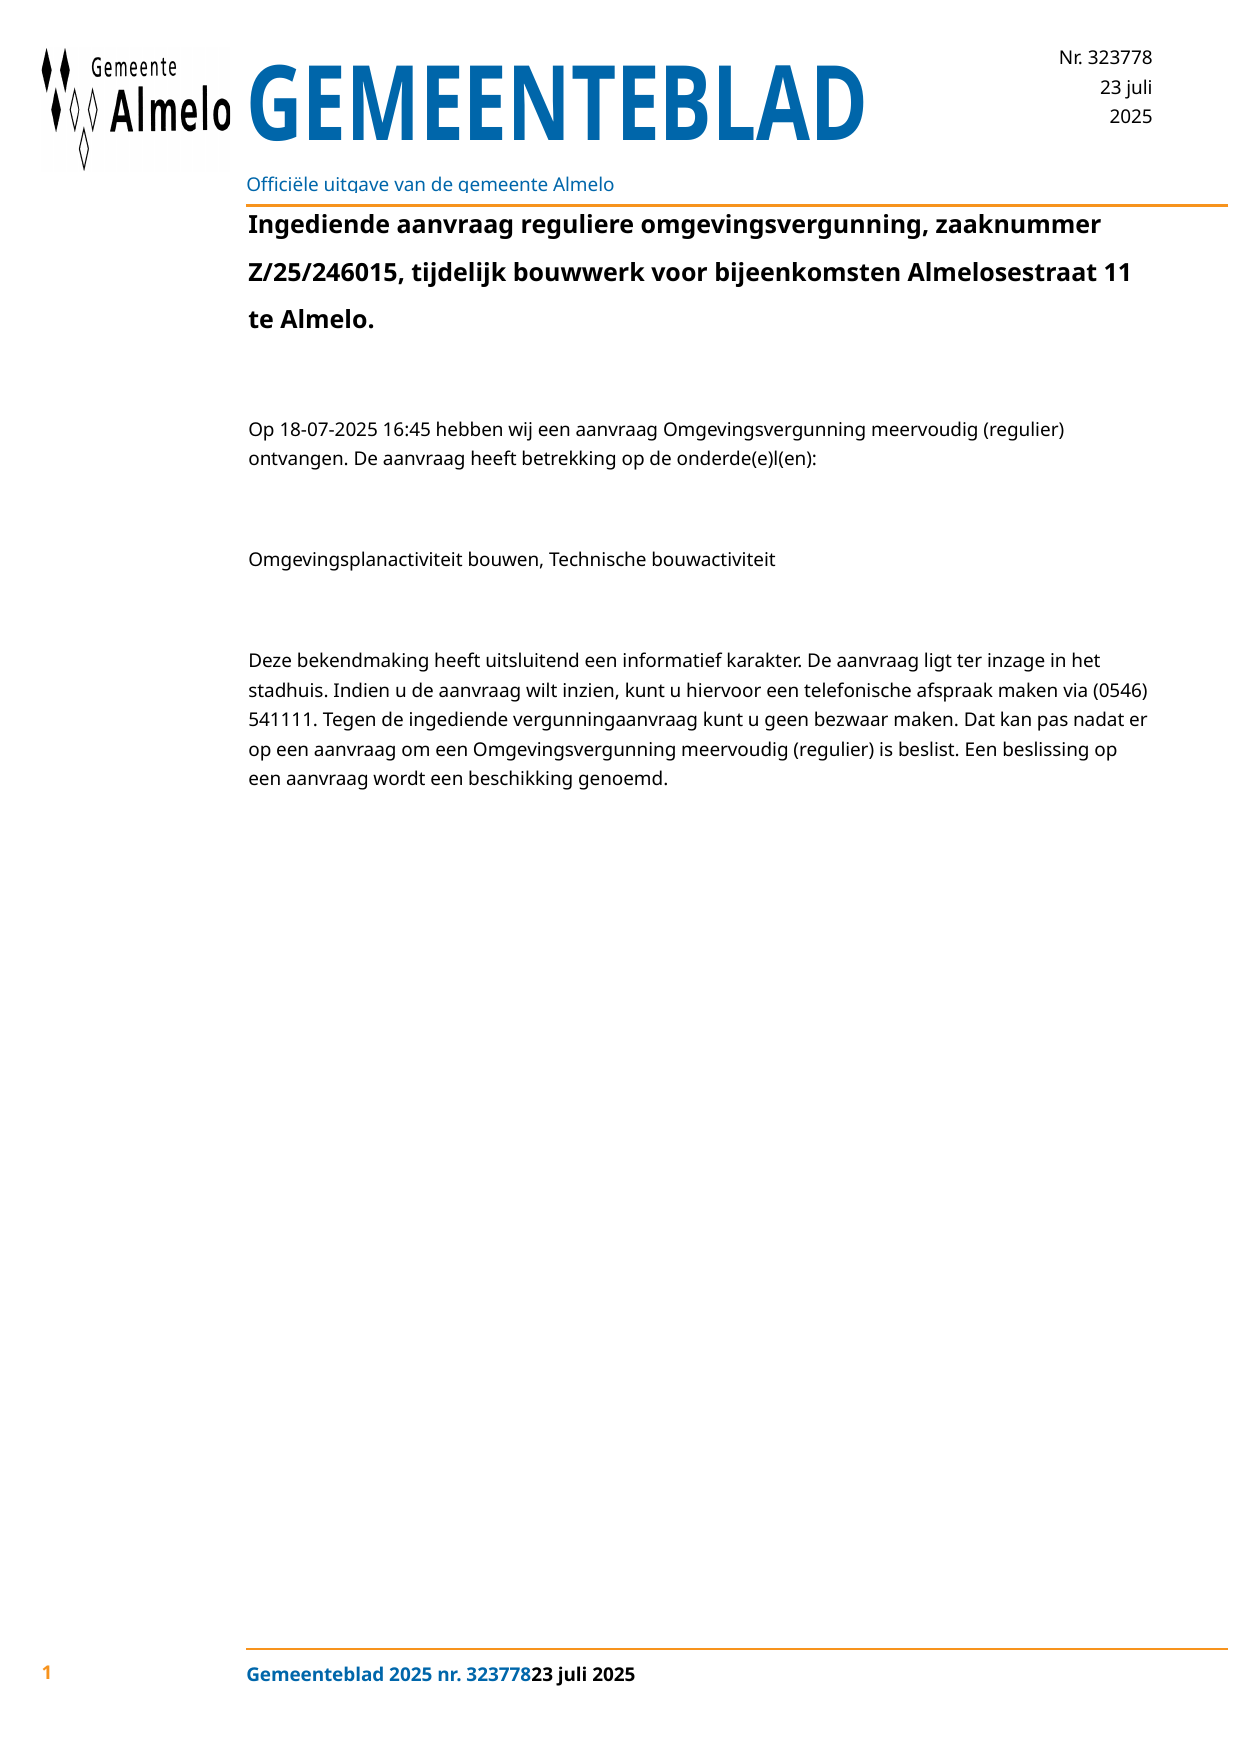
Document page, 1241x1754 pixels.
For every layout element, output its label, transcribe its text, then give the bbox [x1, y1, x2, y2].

picture [41, 47, 231, 172]
text Op 18-07-2025 16:45 hebben wij een aanvraag Omgevingsvergunning meervoudig (regulier) ontvangen. De aanvraag heeft betrekking op de onderde(e)l(en): [248, 416, 1152, 471]
text Ingediende aanvraag reguliere omgevingsvergunning, zaaknummer Z/25/246015, tijdelijk bouwwerk voor bijeenkomsten Almelosestraat 11 te Almelo. [248, 207, 1152, 336]
text Deze bekendmaking heeft uitsluitend een informatief karakter. De aanvraag ligt ter inzage in het stadhuis. Indien u de aanvraag wilt inzien, kunt u hiervoor een telefonische afspraak maken via (0546) 541111. Tegen de ingediende vergunningaanvraag kunt u geen bezwaar maken. Dat kan pas nadat er op een aanvraag om een Omgevingsvergunning meervoudig (regulier) is beslist. Een beslissing op een aanvraag wordt een beschikking genoemd. [248, 647, 1152, 791]
text Omgevingsplanactiviteit bouwen, Technische bouwactiviteit [248, 546, 1152, 572]
